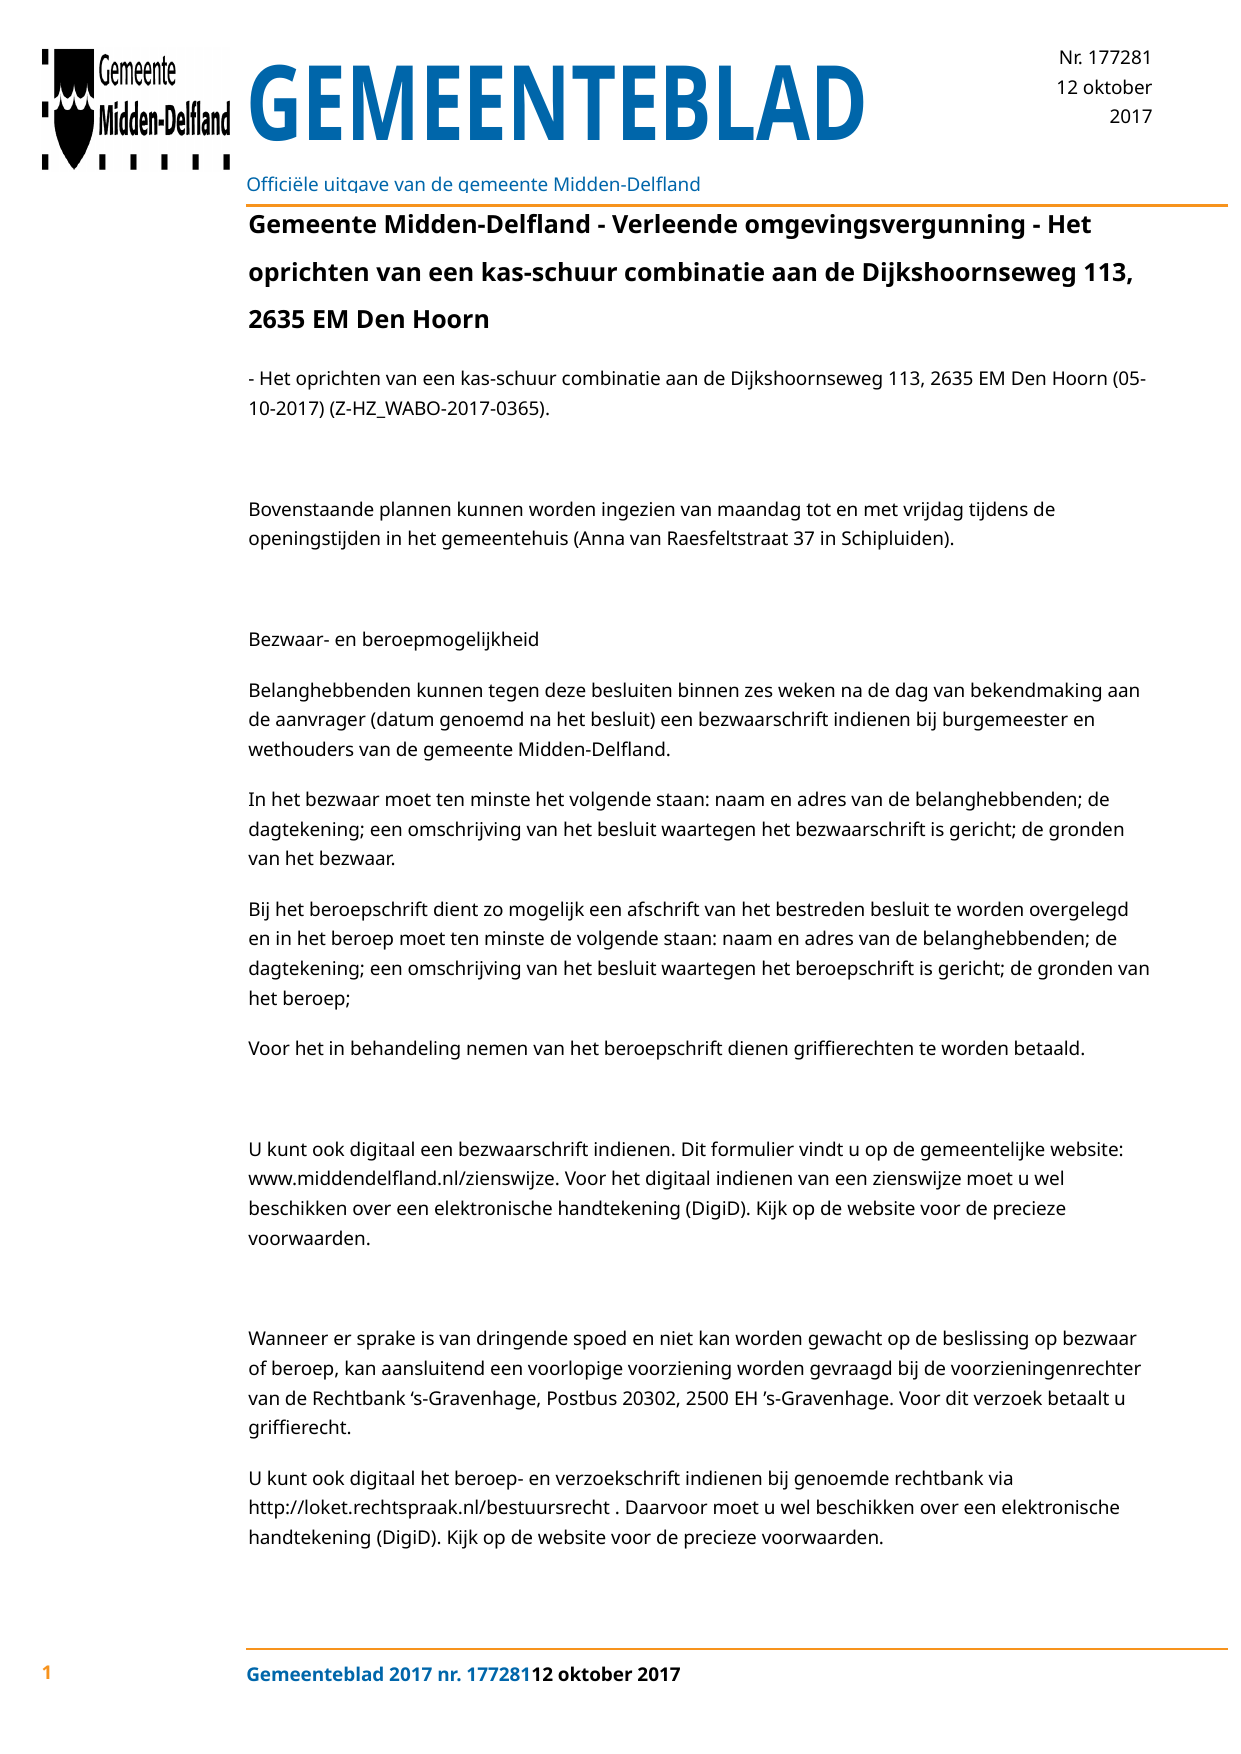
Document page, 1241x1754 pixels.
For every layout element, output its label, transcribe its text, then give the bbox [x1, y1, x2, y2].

text U kunt ook digitaal het beroep- en verzoekschrift indienen bij genoemde rechtbank via http://loket.rechtspraak.nl/bestuursrecht . Daarvoor moet u wel beschikken over een elektronische handtekening (DigiD). Kijk op de website voor de precieze voorwaarden. [248, 1465, 1152, 1549]
text - Het oprichten van een kas-schuur combinatie aan de Dijkshoornseweg 113, 2635 EM Den Hoorn (05-10-2017) (Z-HZ_WABO-2017-0365). [248, 366, 1152, 421]
text Gemeente Midden-Delfland - Verleende omgevingsvergunning - Het oprichten van een kas-schuur combinatie aan de Dijkshoornseweg 113, 2635 EM Den Hoorn [248, 207, 1152, 336]
text U kunt ook digitaal een bezwaarschrift indienen. Dit formulier vindt u op de gemeentelijke website: www.middendelfland.nl/zienswijze. Voor het digitaal indienen van een zienswijze moet u wel beschikken over een elektronische handtekening (DigiD). Kijk op de website voor de precieze voorwaarden. [248, 1136, 1152, 1250]
text Wanneer er sprake is van dringende spoed en niet kan worden gewacht op de beslissing op bezwaar of beroep, kan aansluitend een voorlopige voorziening worden gevraagd bij de voorzieningenrechter van de Rechtbank ‘s-Gravenhage, Postbus 20302, 2500 EH ’s-Gravenhage. Voor dit verzoek betaalt u griffierecht. [248, 1326, 1152, 1440]
picture [41, 47, 231, 172]
text In het bezwaar moet ten minste het volgende staan: naam en adres van de belanghebbenden; de dagtekening; een omschrijving van het besluit waartegen het bezwaarschrift is gericht; de gronden van het bezwaar. [248, 786, 1152, 871]
text Bij het beroepschrift dient zo mogelijk een afschrift van het bestreden besluit te worden overgelegd en in het beroep moet ten minste de volgende staan: naam en adres van de belanghebbenden; de dagtekening; een omschrijving van het besluit waartegen het beroepschrift is gericht; de gronden van het beroep; [248, 896, 1152, 1010]
text Belanghebbenden kunnen tegen deze besluiten binnen zes weken na de dag van bekendmaking aan de aanvrager (datum genoemd na het besluit) een bezwaarschrift indienen bij burgemeester en wethouders van de gemeente Midden-Delfland. [248, 677, 1152, 762]
text Bezwaar- en beroepmogelijkheid [248, 626, 1152, 652]
text Bovenstaande plannen kunnen worden ingezien van maandag tot en met vrijdag tijdens de openingstijden in het gemeentehuis (Anna van Raesfeltstraat 37 in Schipluiden). [248, 496, 1152, 551]
text Voor het in behandeling nemen van het beroepschrift dienen griffierechten te worden betaald. [248, 1035, 1152, 1061]
